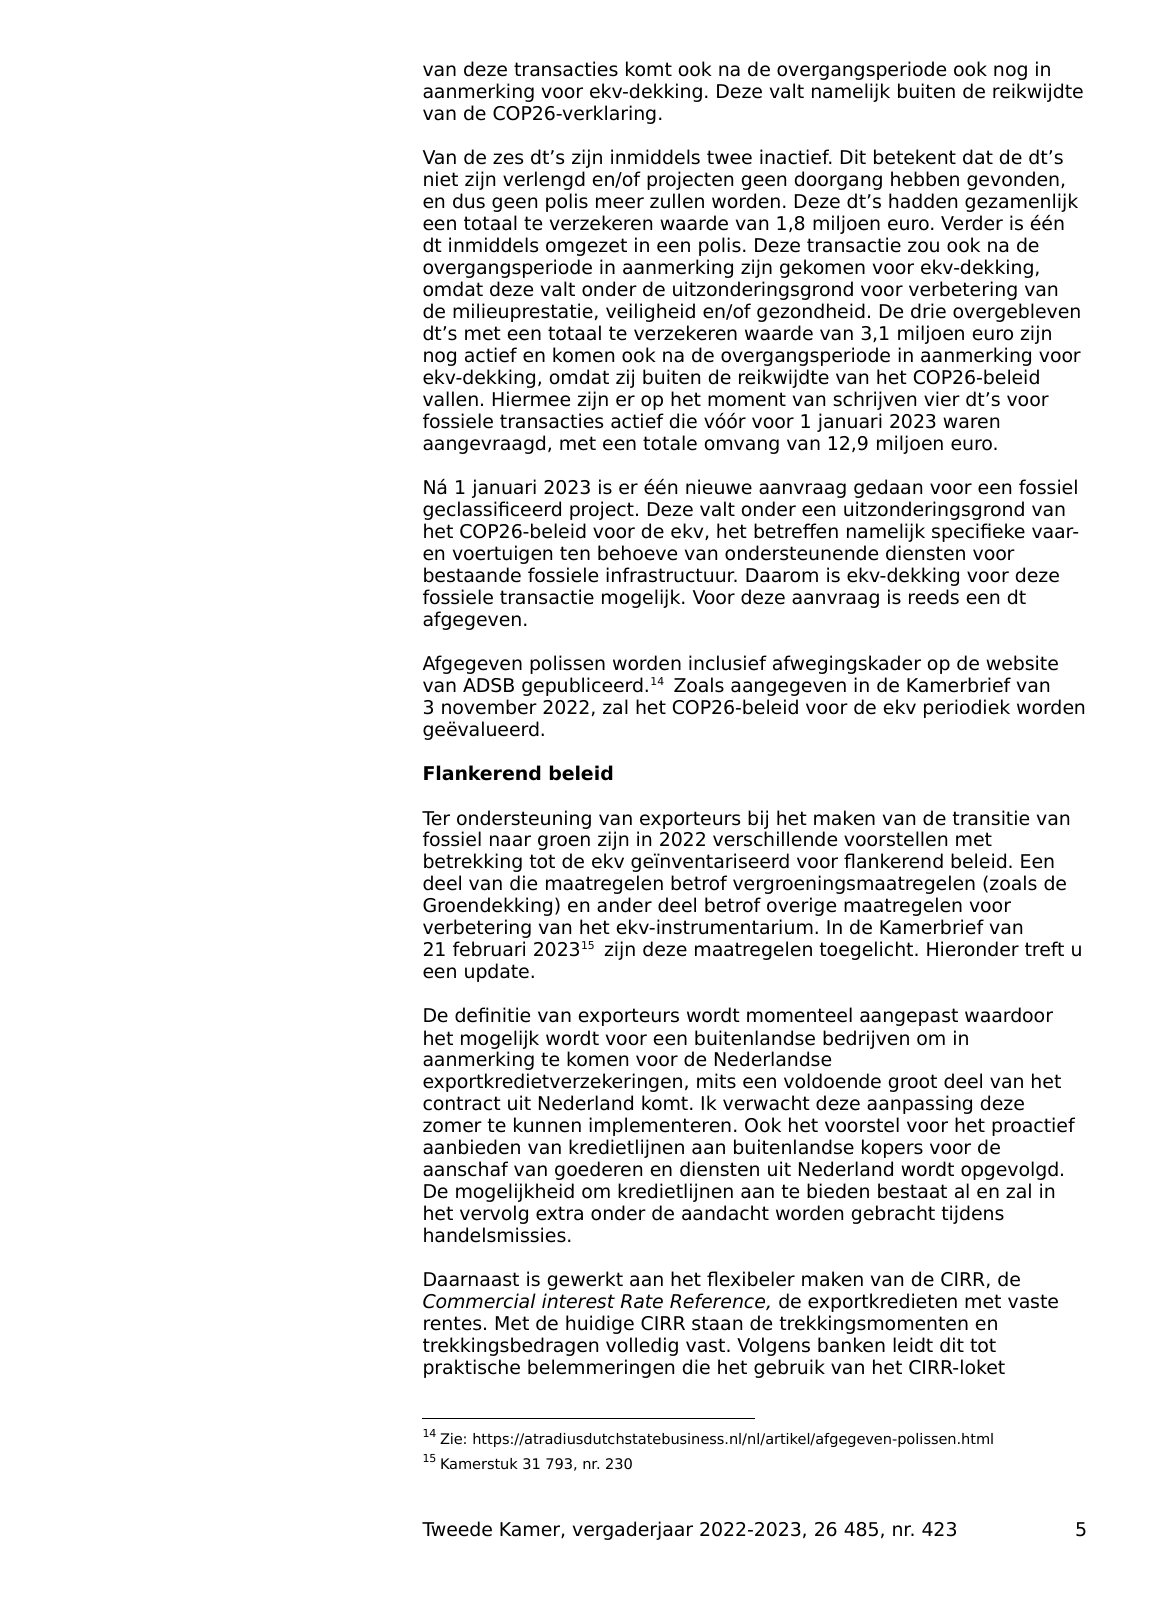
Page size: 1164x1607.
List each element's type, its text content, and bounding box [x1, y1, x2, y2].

text Afgegeven polissen worden inclusief afwegingskader op de website van ADSB gepubliceerd. Zoals aangegeven in de Kamerbrief van 3 november 2022, zal het COP26-beleid voor de ekv periodiek worden geëvalueerd. [422, 653, 1087, 741]
text Ná 1 januari 2023 is er één nieuwe aanvraag gedaan voor een fossiel geclassificeerd project. Deze valt onder een uitzonderingsgrond van het COP26-beleid voor de ekv, het betreffen namelijk specifieke vaar- en voertuigen ten behoeve van ondersteunende diensten voor bestaande fossiele infrastructuur. Daarom is ekv-dekking voor deze fossiele transactie mogelijk. Voor deze aanvraag is reeds een dt afgegeven. [422, 477, 1087, 631]
text Kamerstuk 31 793, nr. 230 [422, 1452, 1087, 1474]
text Ter ondersteuning van exporteurs bij het maken van de transitie van fossiel naar groen zijn in 2022 verschillende voorstellen met betrekking tot de ekv geïnventariseerd voor flankerend beleid. Een deel van die maatregelen betrof vergroeningsmaatregelen (zoals de Groendekking) en ander deel betrof overige maatregelen voor verbetering van het ekv-instrumentarium. In de Kamerbrief van 21 februari 2023 zijn deze maatregelen toegelicht. Hieronder treft u een update. [422, 807, 1087, 983]
subtitle Flankerend beleid [422, 763, 1087, 785]
text van deze transacties komt ook na de overgangsperiode ook nog in aanmerking voor ekv-dekking. Deze valt namelijk buiten de reikwijdte van de COP26-verklaring. [422, 59, 1087, 125]
text Van de zes dt’s zijn inmiddels twee inactief. Dit betekent dat de dt’s niet zijn verlengd en/of projecten geen doorgang hebben gevonden, en dus geen polis meer zullen worden. Deze dt’s hadden gezamenlijk een totaal te verzekeren waarde van 1,8 miljoen euro. Verder is één dt inmiddels omgezet in een polis. Deze transactie zou ook na de overgangsperiode in aanmerking zijn gekomen voor ekv-dekking, omdat deze valt onder de uitzonderingsgrond voor verbetering van de milieuprestatie, veiligheid en/of gezondheid. De drie overgebleven dt’s met een totaal te verzekeren waarde van 3,1 miljoen euro zijn nog actief en komen ook na de overgangsperiode in aanmerking voor ekv-dekking, omdat zij buiten de reikwijdte van het COP26-beleid vallen. Hiermee zijn er op het moment van schrijven vier dt’s voor fossiele transacties actief die vóór voor 1 januari 2023 waren aangevraagd, met een totale omvang van 12,9 miljoen euro. [422, 147, 1087, 455]
text Daarnaast is gewerkt aan het flexibeler maken van de CIRR, de Commercial interest Rate Reference, de exportkredieten met vaste rentes. Met de huidige CIRR staan de trekkingsmomenten en trekkingsbedragen volledig vast. Volgens banken leidt dit tot praktische belemmeringen die het gebruik van het CIRR-loket [422, 1269, 1087, 1379]
text Zie: https://atradiusdutchstatebusiness.nl/nl/artikel/afgegeven-polissen.html [422, 1427, 1087, 1449]
text De definitie van exporteurs wordt momenteel aangepast waardoor het mogelijk wordt voor een buitenlandse bedrijven om in aanmerking te komen voor de Nederlandse exportkredietverzekeringen, mits een voldoende groot deel van het contract uit Nederland komt. Ik verwacht deze aanpassing deze zomer te kunnen implementeren. Ook het voorstel voor het proactief aanbieden van kredietlijnen aan buitenlandse kopers voor de aanschaf van goederen en diensten uit Nederland wordt opgevolgd. De mogelijkheid om kredietlijnen aan te bieden bestaat al en zal in het vervolg extra onder de aandacht worden gebracht tijdens handelsmissies. [422, 1005, 1087, 1247]
